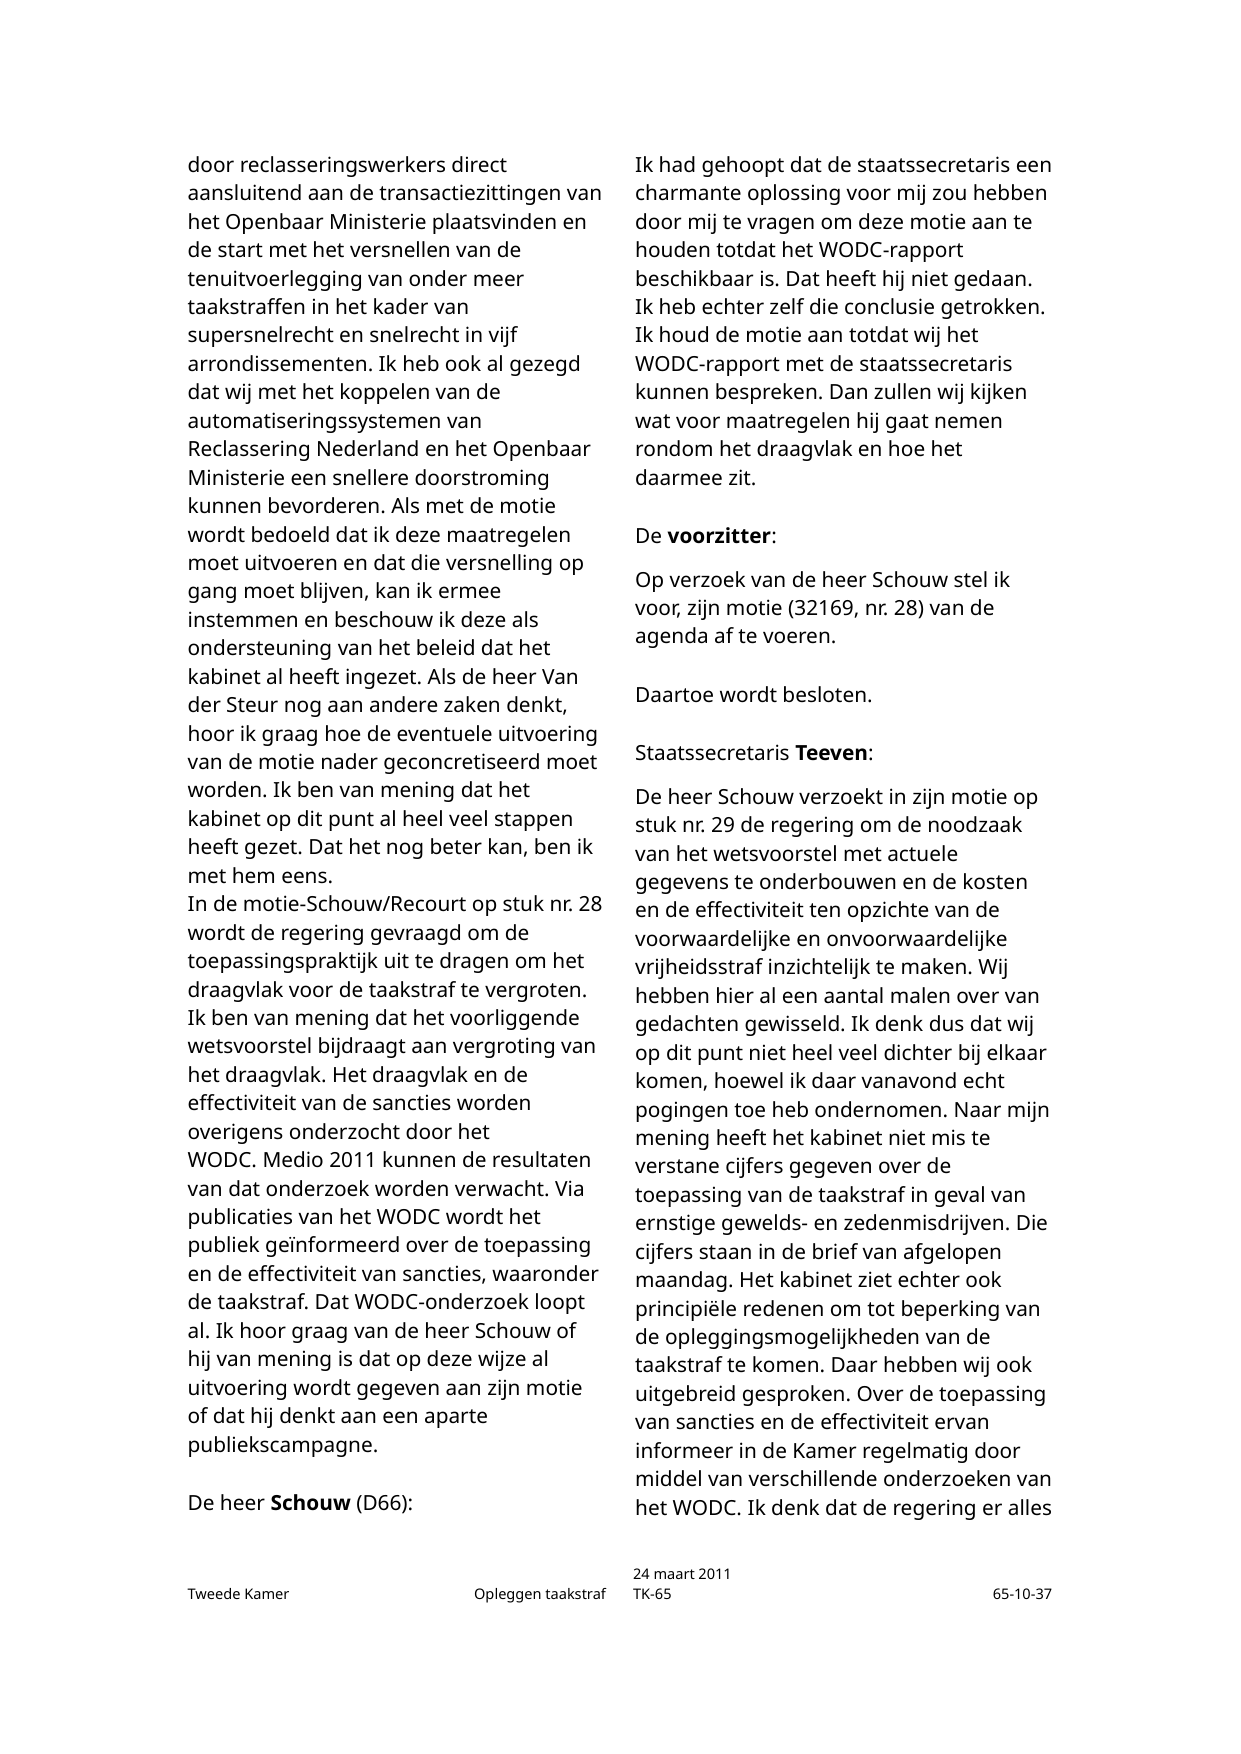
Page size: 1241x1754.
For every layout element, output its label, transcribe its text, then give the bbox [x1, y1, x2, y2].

text De voorzitter: [635, 521, 1053, 550]
text De heer Schouw verzoekt in zijn motie op stuk nr. 29 de regering om de noodzaak van het wetsvoorstel met actuele gegevens te onderbouwen en de kosten en de effectiviteit ten opzichte van de voorwaardelijke en onvoorwaardelijke vrijheidsstraf inzichtelijk te maken. Wij hebben hier al een aantal malen over van gedachten gewisseld. Ik denk dus dat wij op dit punt niet heel veel dichter bij elkaar komen, hoewel ik daar vanavond echt pogingen toe heb ondernomen. Naar mijn mening heeft het kabinet niet mis te verstane cijfers gegeven over de toepassing van de taakstraf in geval van ernstige gewelds- en zedenmisdrijven. Die cijfers staan in de brief van afgelopen maandag. Het kabinet ziet echter ook principiële redenen om tot beperking van de opleggingsmogelijkheden van de taakstraf te komen. Daar hebben wij ook uitgebreid gesproken. Over de toepassing van sancties en de effectiviteit ervan informeer in de Kamer regelmatig door middel van verschillende onderzoeken van het WODC. Ik denk dat de regering er alles [635, 782, 1053, 1521]
text In de motie-Schouw/Recourt op stuk nr. 28 wordt de regering gevraagd om de toepassingspraktijk uit te dragen om het draagvlak voor de taakstraf te vergroten. Ik ben van mening dat het voorliggende wetsvoorstel bijdraagt aan vergroting van het draagvlak. Het draagvlak en de effectiviteit van de sancties worden overigens onderzocht door het WODC. Medio 2011 kunnen de resultaten van dat onderzoek worden verwacht. Via publicaties van het WODC wordt het publiek geïnformeerd over de toepassing en de effectiviteit van sancties, waaronder de taakstraf. Dat WODC-onderzoek loopt al. Ik hoor graag van de heer Schouw of hij van mening is dat op deze wijze al uitvoering wordt gegeven aan zijn motie of dat hij denkt aan een aparte publiekscampagne. [187, 889, 605, 1458]
text De heer Schouw (D66): [187, 1488, 605, 1517]
text Daartoe wordt besloten. [635, 680, 1053, 708]
text Staatssecretaris Teeven: [635, 738, 1053, 767]
text door reclasseringswerkers direct aansluitend aan de transactiezittingen van het Openbaar Ministerie plaatsvinden en de start met het versnellen van de tenuitvoerlegging van onder meer taakstraffen in het kader van supersnelrecht en snelrecht in vijf arrondissementen. Ik heb ook al gezegd dat wij met het koppelen van de automatiseringssystemen van Reclassering Nederland en het Openbaar Ministerie een snellere doorstroming kunnen bevorderen. Als met de motie wordt bedoeld dat ik deze maatregelen moet uitvoeren en dat die versnelling op gang moet blijven, kan ik ermee instemmen en beschouw ik deze als ondersteuning van het beleid dat het kabinet al heeft ingezet. Als de heer Van der Steur nog aan andere zaken denkt, hoor ik graag hoe de eventuele uitvoering van de motie nader geconcretiseerd moet worden. Ik ben van mening dat het kabinet op dit punt al heel veel stappen heeft gezet. Dat het nog beter kan, ben ik met hem eens. [187, 150, 605, 889]
text Ik had gehoopt dat de staatssecretaris een charmante oplossing voor mij zou hebben door mij te vragen om deze motie aan te houden totdat het WODC-rapport beschikbaar is. Dat heeft hij niet gedaan. Ik heb echter zelf die conclusie getrokken. Ik houd de motie aan totdat wij het WODC-rapport met de staatssecretaris kunnen bespreken. Dan zullen wij kijken wat voor maatregelen hij gaat nemen rondom het draagvlak en hoe het daarmee zit. [635, 150, 1053, 491]
text Op verzoek van de heer Schouw stel ik voor, zijn motie (32169, nr. 28) van de agenda af te voeren. [635, 565, 1053, 650]
